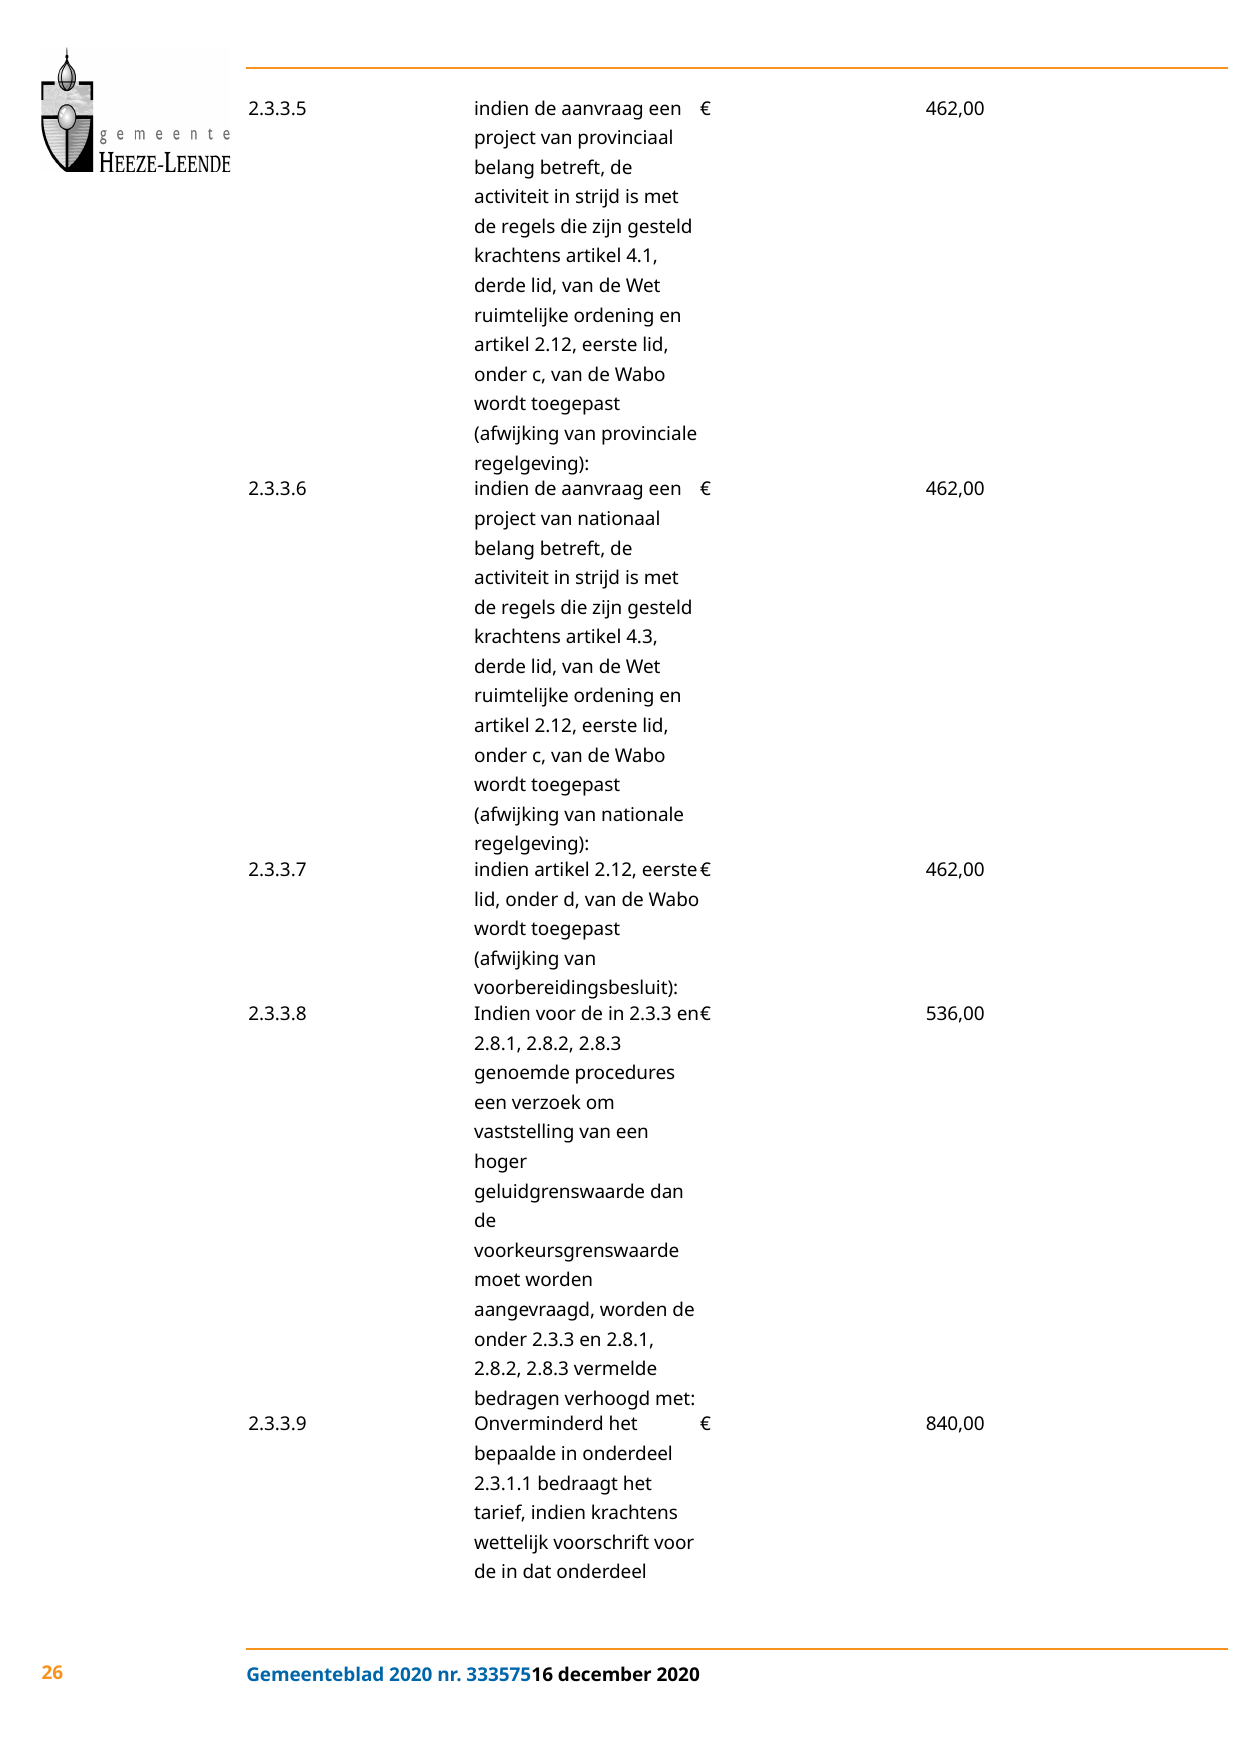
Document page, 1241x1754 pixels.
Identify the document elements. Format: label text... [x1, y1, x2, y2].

table_cell € [700, 1000, 926, 1411]
table_cell 462,00 [926, 476, 1152, 856]
table_cell Onverminderd het bepaalde in onderdeel 2.3.1.1 bedraagt het tarief, indien krachtens wettelijk voorschrift voor de in dat onderdeel [474, 1411, 700, 1584]
table_cell Indien voor de in 2.3.3 en 2.8.1, 2.8.2, 2.8.3 genoemde procedures een verzoek om vaststelling van een hoger geluidgrenswaarde dan de voorkeursgrenswaarde moet worden aangevraagd, worden de onder 2.3.3 en 2.8.1, 2.8.2, 2.8.3 vermelde bedragen verhoogd met: [474, 1000, 700, 1411]
table_cell 2.3.3.6 [248, 476, 474, 856]
table_cell 2.3.3.9 [248, 1411, 474, 1584]
picture [41, 47, 231, 172]
table_cell indien artikel 2.12, eerste lid, onder d, van de Wabo wordt toegepast (afwijking van voorbereidingsbesluit): [474, 856, 700, 1000]
table_cell € [700, 476, 926, 856]
table_cell 462,00 [926, 95, 1152, 476]
table_cell 536,00 [926, 1000, 1152, 1411]
table_cell indien de aanvraag een project van provinciaal belang betreft, de activiteit in strijd is met de regels die zijn gesteld krachtens artikel 4.1, derde lid, van de Wet ruimtelijke ordening en artikel 2.12, eerste lid, onder c, van de Wabo wordt toegepast (afwijking van provinciale regelgeving): [474, 95, 700, 476]
table_cell 2.3.3.8 [248, 1000, 474, 1411]
table_cell € [700, 856, 926, 1000]
table_cell indien de aanvraag een project van nationaal belang betreft, de activiteit in strijd is met de regels die zijn gesteld krachtens artikel 4.3, derde lid, van de Wet ruimtelijke ordening en artikel 2.12, eerste lid, onder c, van de Wabo wordt toegepast (afwijking van nationale regelgeving): [474, 476, 700, 856]
table_cell 2.3.3.5 [248, 95, 474, 476]
table_cell 462,00 [926, 856, 1152, 1000]
table_cell 2.3.3.7 [248, 856, 474, 1000]
table_cell € [700, 95, 926, 476]
table_cell € [700, 1411, 926, 1584]
table_cell 840,00 [926, 1411, 1152, 1584]
